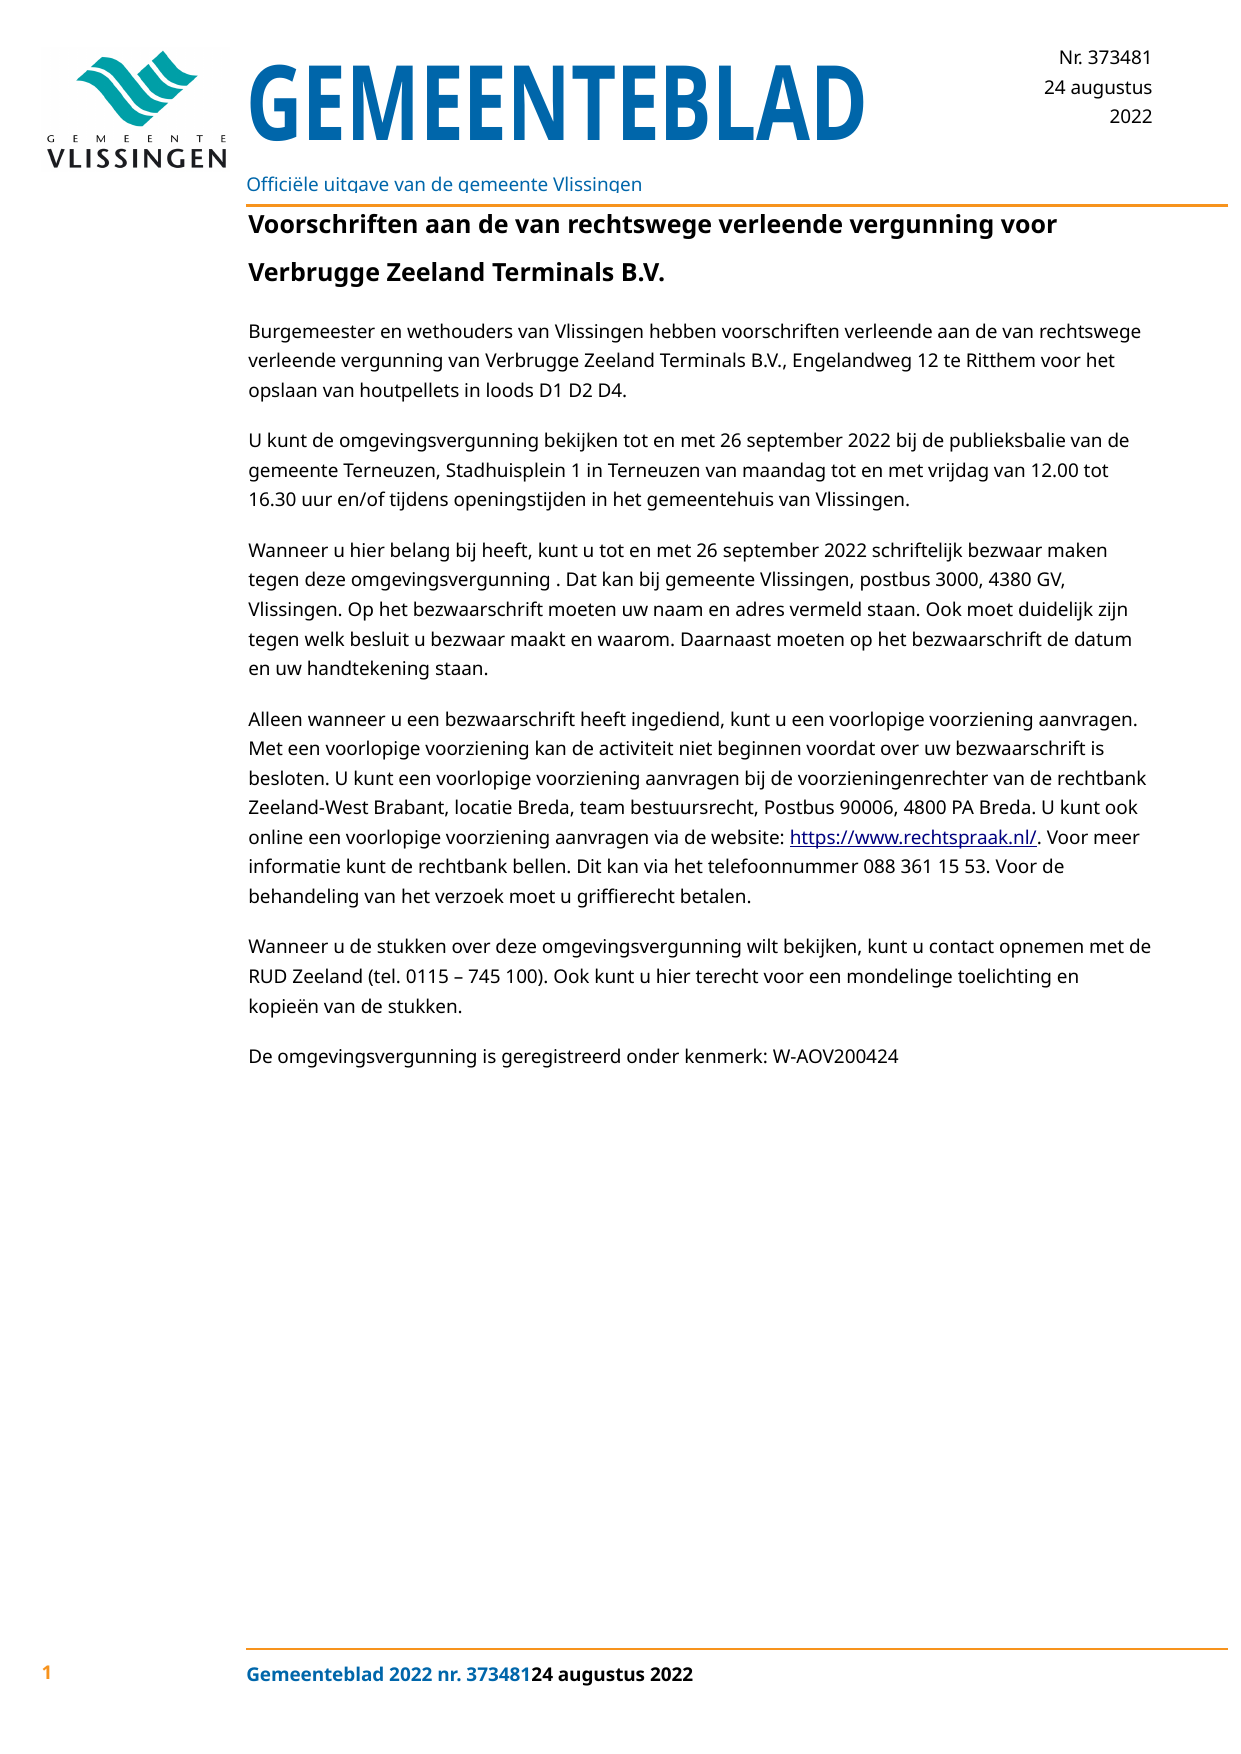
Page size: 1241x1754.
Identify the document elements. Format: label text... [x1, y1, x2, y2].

text De omgevingsvergunning is geregistreerd onder kenmerk: W-AOV200424 [248, 1043, 1152, 1069]
text Alleen wanneer u een bezwaarschrift heeft ingediend, kunt u een voorlopige voorziening aanvragen. Met een voorlopige voorziening kan de activiteit niet beginnen voordat over uw bezwaarschrift is besloten. U kunt een voorlopige voorziening aanvragen bij de voorzieningenrechter van de rechtbank Zeeland-West Brabant, locatie Breda, team bestuursrecht, Postbus 90006, 4800 PA Breda. U kunt ook online een voorlopige voorziening aanvragen via de website: https://www.rechtspraak.nl/. Voor meer informatie kunt de rechtbank bellen. Dit kan via het telefoonnummer 088 361 15 53. Voor de behandeling van het verzoek moet u griffierecht betalen. [248, 706, 1152, 909]
picture [41, 47, 231, 172]
text Wanneer u hier belang bij heeft, kunt u tot en met 26 september 2022 schriftelijk bezwaar maken tegen deze omgevingsvergunning . Dat kan bij gemeente Vlissingen, postbus 3000, 4380 GV, Vlissingen. Op het bezwaarschrift moeten uw naam en adres vermeld staan. Ook moet duidelijk zijn tegen welk besluit u bezwaar maakt en waarom. Daarnaast moeten op het bezwaarschrift de datum en uw handtekening staan. [248, 537, 1152, 681]
text Voorschriften aan de van rechtswege verleende vergunning voor Verbrugge Zeeland Terminals B.V. [248, 207, 1152, 288]
text Burgemeester en wethouders van Vlissingen hebben voorschriften verleende aan de van rechtswege verleende vergunning van Verbrugge Zeeland Terminals B.V., Engelandweg 12 te Ritthem voor het opslaan van houtpellets in loods D1 D2 D4. [248, 318, 1152, 403]
text Wanneer u de stukken over deze omgevingsvergunning wilt bekijken, kunt u contact opnemen met de RUD Zeeland (tel. 0115 – 745 100). Ook kunt u hier terecht voor een mondelinge toelichting en kopieën van de stukken. [248, 934, 1152, 1019]
text U kunt de omgevingsvergunning bekijken tot en met 26 september 2022 bij de publieksbalie van de gemeente Terneuzen, Stadhuisplein 1 in Terneuzen van maandag tot en met vrijdag van 12.00 tot 16.30 uur en/of tijdens openingstijden in het gemeentehuis van Vlissingen. [248, 427, 1152, 512]
